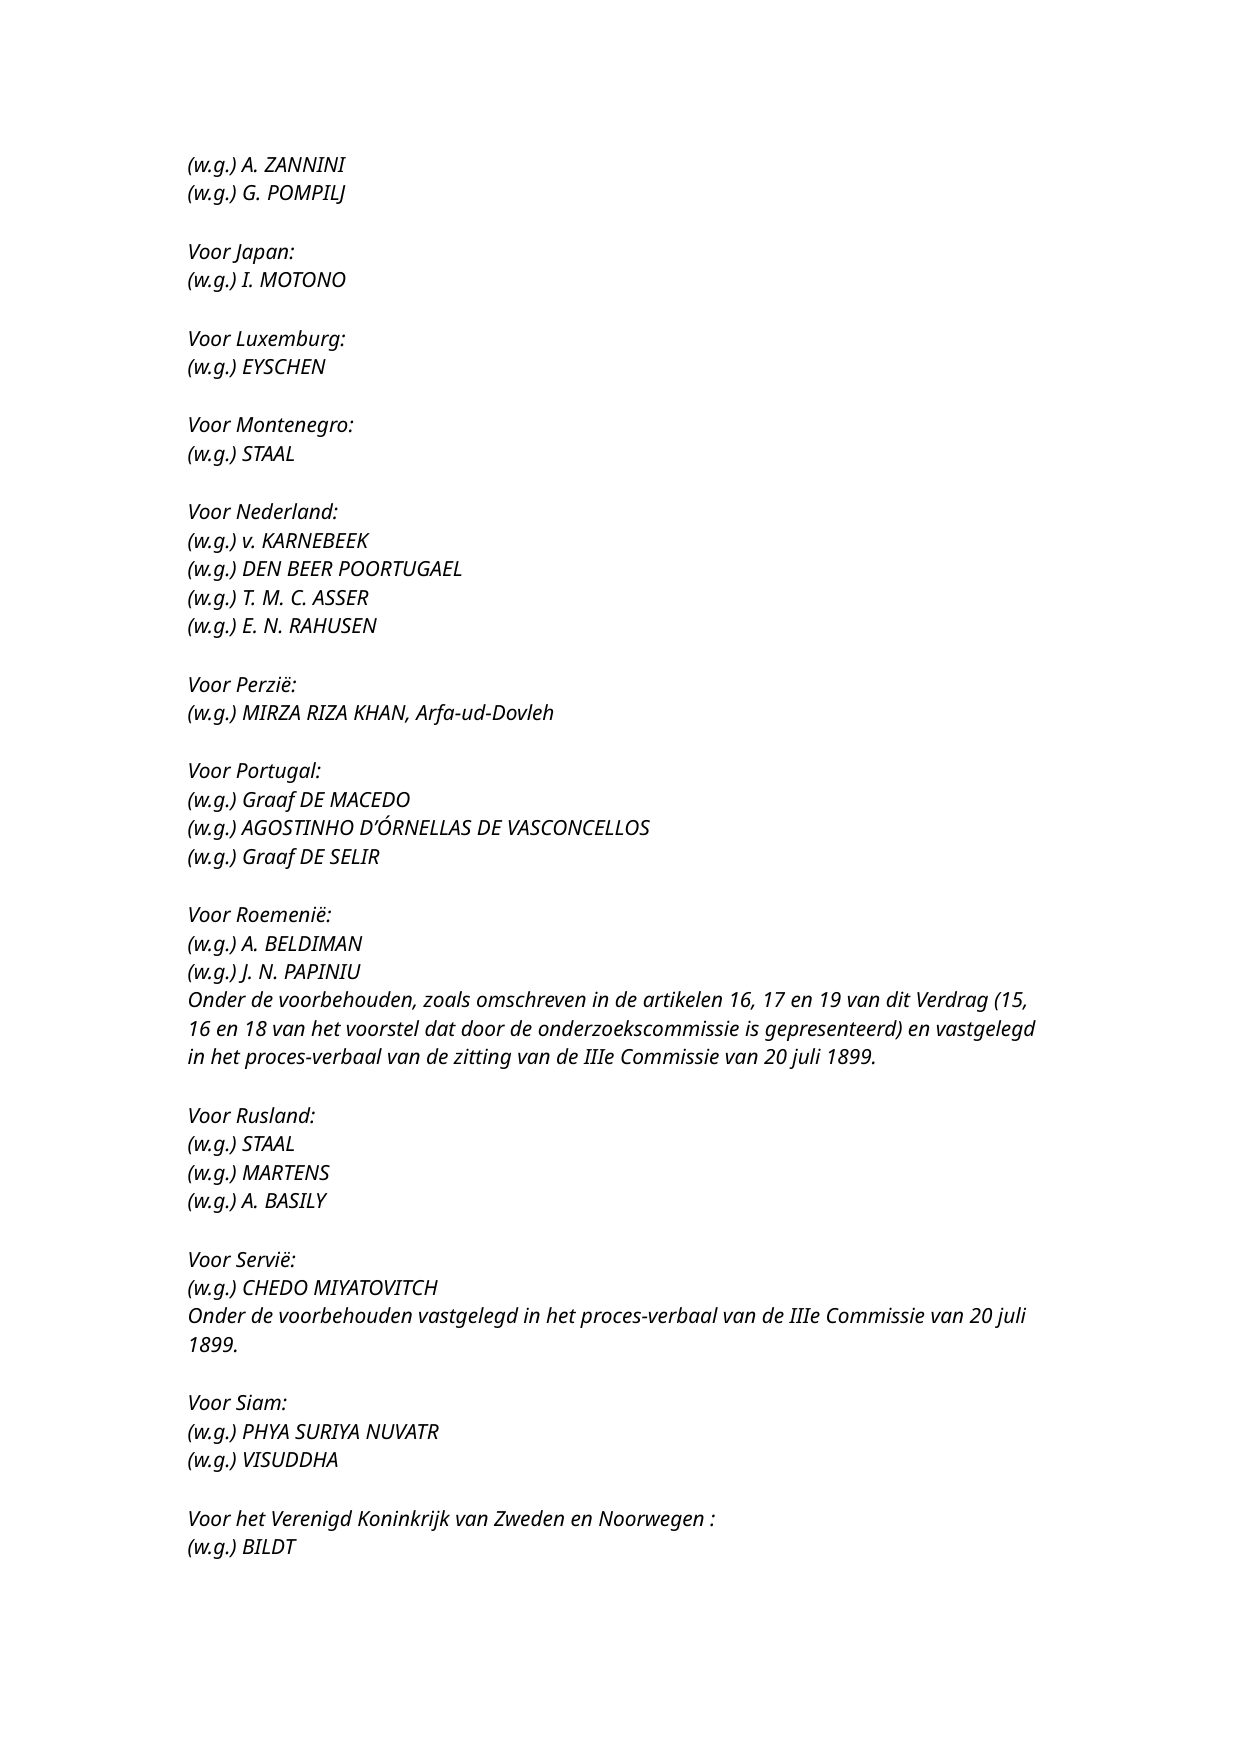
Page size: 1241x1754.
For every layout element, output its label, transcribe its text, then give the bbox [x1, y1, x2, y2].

text Voor het Verenigd Koninkrijk van Zweden en Noorwegen : [187, 1504, 1053, 1532]
text Onder de voorbehouden vastgelegd in het proces-verbaal van de IIIe Commissie van 20 juli 1899. [187, 1302, 1053, 1358]
text (w.g.) STAAL [187, 1129, 1053, 1158]
text (w.g.) PHYA SURIYA NUVATR [187, 1417, 1053, 1445]
text Voor Servië: [187, 1245, 1053, 1273]
text (w.g.) DEN BEER POORTUGAEL [187, 554, 1053, 583]
text (w.g.) MIRZA RIZA KHAN, Arfa-ud-Dovleh [187, 698, 1053, 727]
text Onder de voorbehouden, zoals omschreven in de artikelen 16, 17 en 19 van dit Verdrag (15, 16 en 18 van het voorstel dat door de onderzoekscommissie is gepresenteerd) en vastgelegd in het proces-verbaal van de zitting van de IIIe Commissie van 20 juli 1899. [187, 986, 1053, 1071]
text (w.g.) A. BELDIMAN [187, 929, 1053, 957]
text (w.g.) T. M. C. ASSER [187, 583, 1053, 611]
text (w.g.) STAAL [187, 439, 1053, 467]
text (w.g.) Graaf DE MACEDO [187, 785, 1053, 813]
text Voor Roemenië: [187, 900, 1053, 929]
text (w.g.) A. BASILY [187, 1186, 1053, 1215]
text (w.g.) I. MOTONO [187, 265, 1053, 294]
text (w.g.) VISUDDHA [187, 1445, 1053, 1474]
text (w.g.) Graaf DE SELIR [187, 842, 1053, 870]
text Voor Japan: [187, 237, 1053, 265]
text Voor Nederland: [187, 497, 1053, 526]
text (w.g.) MARTENS [187, 1158, 1053, 1186]
text Voor Luxemburg: [187, 324, 1053, 352]
text (w.g.) BILDT [187, 1532, 1053, 1561]
text Voor Siam: [187, 1388, 1053, 1417]
text (w.g.) J. N. PAPINIU [187, 957, 1053, 986]
text Voor Rusland: [187, 1101, 1053, 1129]
text Voor Montenegro: [187, 411, 1053, 439]
text (w.g.) EYSCHEN [187, 352, 1053, 381]
text (w.g.) v. KARNEBEEK [187, 526, 1053, 554]
text Voor Perzië: [187, 670, 1053, 698]
text (w.g.) A. ZANNINI [187, 150, 1053, 178]
text (w.g.) AGOSTINHO D’ÓRNELLAS DE VASCONCELLOS [187, 813, 1053, 842]
text (w.g.) E. N. RAHUSEN [187, 611, 1053, 640]
text (w.g.) G. POMPILJ [187, 178, 1053, 207]
text Voor Portugal: [187, 757, 1053, 785]
text (w.g.) CHEDO MIYATOVITCH [187, 1273, 1053, 1302]
